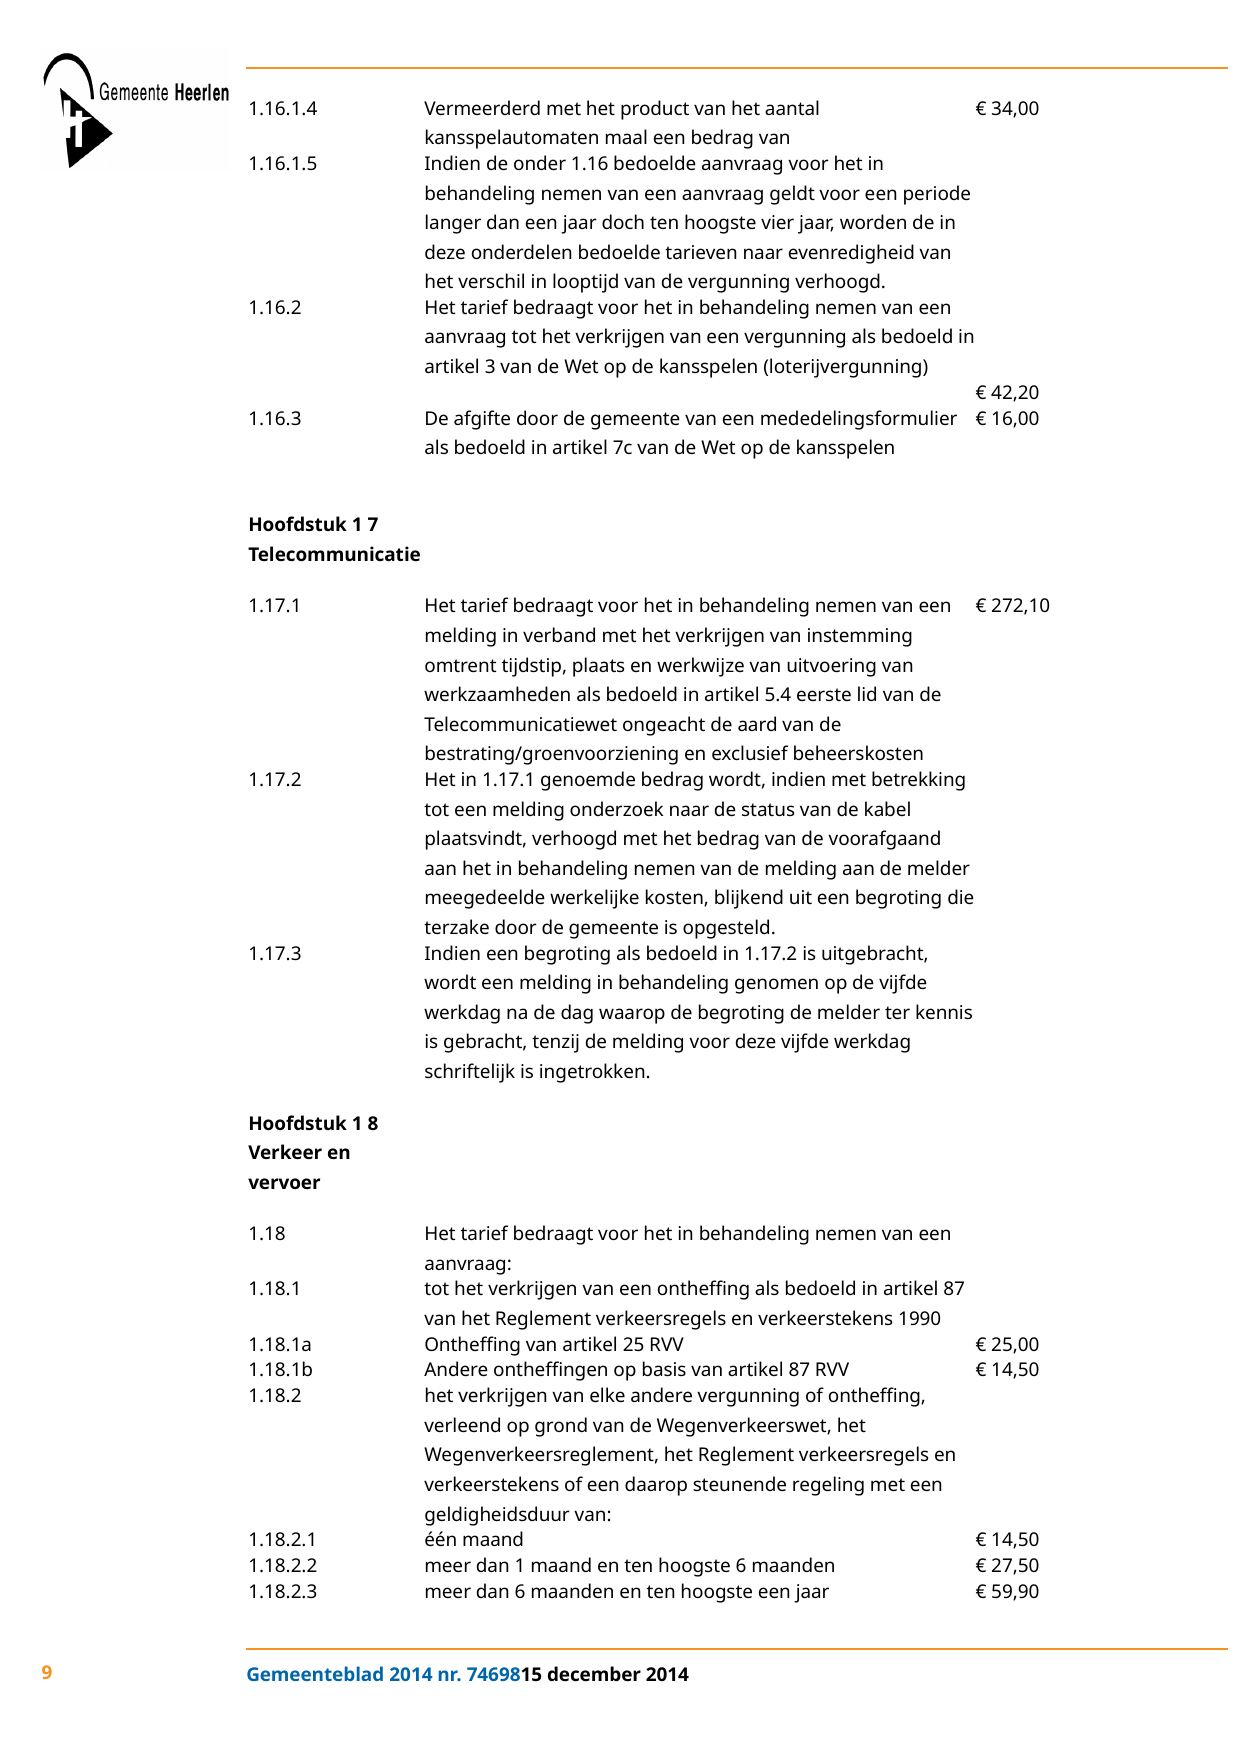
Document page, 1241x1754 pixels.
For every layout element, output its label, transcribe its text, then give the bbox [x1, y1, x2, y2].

table_cell [975, 1084, 1152, 1110]
table_cell 1.18.2.2 [248, 1552, 424, 1578]
table_cell [424, 379, 975, 405]
table_cell € 16,00 [975, 405, 1152, 460]
table_cell € 14,50 [975, 1526, 1152, 1552]
table_cell [975, 1220, 1152, 1276]
table_cell [424, 1110, 975, 1194]
table_cell € 27,50 [975, 1552, 1152, 1578]
table_cell [975, 1195, 1152, 1220]
table_cell 1.16.3 [248, 405, 424, 460]
table_cell Hoofdstuk 1 8 Verkeer en vervoer [248, 1110, 424, 1194]
table_cell 1.18.2 [248, 1383, 424, 1526]
table_cell Het tarief bedraagt voor het in behandeling nemen van een melding in verband met het verkrijgen van instemming omtrent tijdstip, plaats en werkwijze van uitvoering van werkzaamheden als bedoeld in artikel 5.4 eerste lid van de Telecommunicatiewet ongeacht de aard van de bestrating/groenvoorziening en exclusief beheerskosten [424, 593, 975, 766]
table_cell 1.18.2.3 [248, 1578, 424, 1604]
table_cell [248, 1084, 424, 1110]
table_cell De afgifte door de gemeente van een mededelingsformulier als bedoeld in artikel 7c van de Wet op de kansspelen [424, 405, 975, 460]
table_cell [975, 567, 1152, 593]
table_cell 1.18.1 [248, 1276, 424, 1331]
table_cell Indien de onder 1.16 bedoelde aanvraag voor het in behandeling nemen van een aanvraag geldt voor een periode langer dan een jaar doch ten hoogste vier jaar, worden de in deze onderdelen bedoelde tarieven naar evenredigheid van het verschil in looptijd van de vergunning verhoogd. [424, 150, 975, 294]
table_cell meer dan 6 maanden en ten hoogste een jaar [424, 1578, 975, 1604]
table_cell [248, 567, 424, 593]
table_cell Het tarief bedraagt voor het in behandeling nemen van een aanvraag tot het verkrijgen van een vergunning als bedoeld in artikel 3 van de Wet op de kansspelen (loterijvergunning) [424, 294, 975, 379]
table_header [424, 512, 975, 567]
table_cell [975, 940, 1152, 1084]
table_cell Ontheffing van artikel 25 RVV [424, 1331, 975, 1357]
table_cell [424, 567, 975, 593]
table_cell meer dan 1 maand en ten hoogste 6 maanden [424, 1552, 975, 1578]
table_cell 1.18.2.1 [248, 1526, 424, 1552]
table_cell [975, 294, 1152, 379]
table_cell 1.17.3 [248, 940, 424, 1084]
table_cell [975, 1383, 1152, 1526]
table_cell [424, 1084, 975, 1110]
table_cell Vermeerderd met het product van het aantal kansspelautomaten maal een bedrag van [424, 95, 975, 150]
table_cell het verkrijgen van elke andere vergunning of ontheffing, verleend op grond van de Wegenverkeerswet, het Wegenverkeersreglement, het Reglement verkeersregels en verkeerstekens of een daarop steunende regeling met een geldigheidsduur van: [424, 1383, 975, 1526]
table_cell [975, 766, 1152, 940]
table_cell Andere ontheffingen op basis van artikel 87 RVV [424, 1357, 975, 1382]
table_cell [424, 1195, 975, 1220]
table_cell 1.18.1b [248, 1357, 424, 1382]
table_cell [975, 1276, 1152, 1331]
table_cell € 59,90 [975, 1578, 1152, 1604]
table_header Hoofdstuk 1 7 Telecommunicatie [248, 512, 424, 567]
table_cell [975, 150, 1152, 294]
table_cell € 34,00 [975, 95, 1152, 150]
table_cell € 14,50 [975, 1357, 1152, 1382]
table_cell Het tarief bedraagt voor het in behandeling nemen van een aanvraag: [424, 1220, 975, 1276]
table_cell Het in 1.17.1 genoemde bedrag wordt, indien met betrekking tot een melding onderzoek naar de status van de kabel plaatsvindt, verhoogd met het bedrag van de voorafgaand aan het in behandeling nemen van de melding aan de melder meegedeelde werkelijke kosten, blijkend uit een begroting die terzake door de gemeente is opgesteld. [424, 766, 975, 940]
table_cell 1.16.1.5 [248, 150, 424, 294]
picture [41, 47, 231, 172]
table_cell [248, 379, 424, 405]
table_cell 1.18.1a [248, 1331, 424, 1357]
table_cell € 42,20 [975, 379, 1152, 405]
table_cell één maand [424, 1526, 975, 1552]
table_cell 1.17.2 [248, 766, 424, 940]
table_cell [248, 1195, 424, 1220]
table_cell 1.17.1 [248, 593, 424, 766]
table_cell tot het verkrijgen van een ontheffing als bedoeld in artikel 87 van het Reglement verkeersregels en verkeerstekens 1990 [424, 1276, 975, 1331]
table_cell Indien een begroting als bedoeld in 1.17.2 is uitgebracht, wordt een melding in behandeling genomen op de vijfde werkdag na de dag waarop de begroting de melder ter kennis is gebracht, tenzij de melding voor deze vijfde werkdag schriftelijk is ingetrokken. [424, 940, 975, 1084]
table_cell € 272,10 [975, 593, 1152, 766]
table_cell 1.18 [248, 1220, 424, 1276]
table_cell 1.16.1.4 [248, 95, 424, 150]
table_cell € 25,00 [975, 1331, 1152, 1357]
table_cell 1.16.2 [248, 294, 424, 379]
